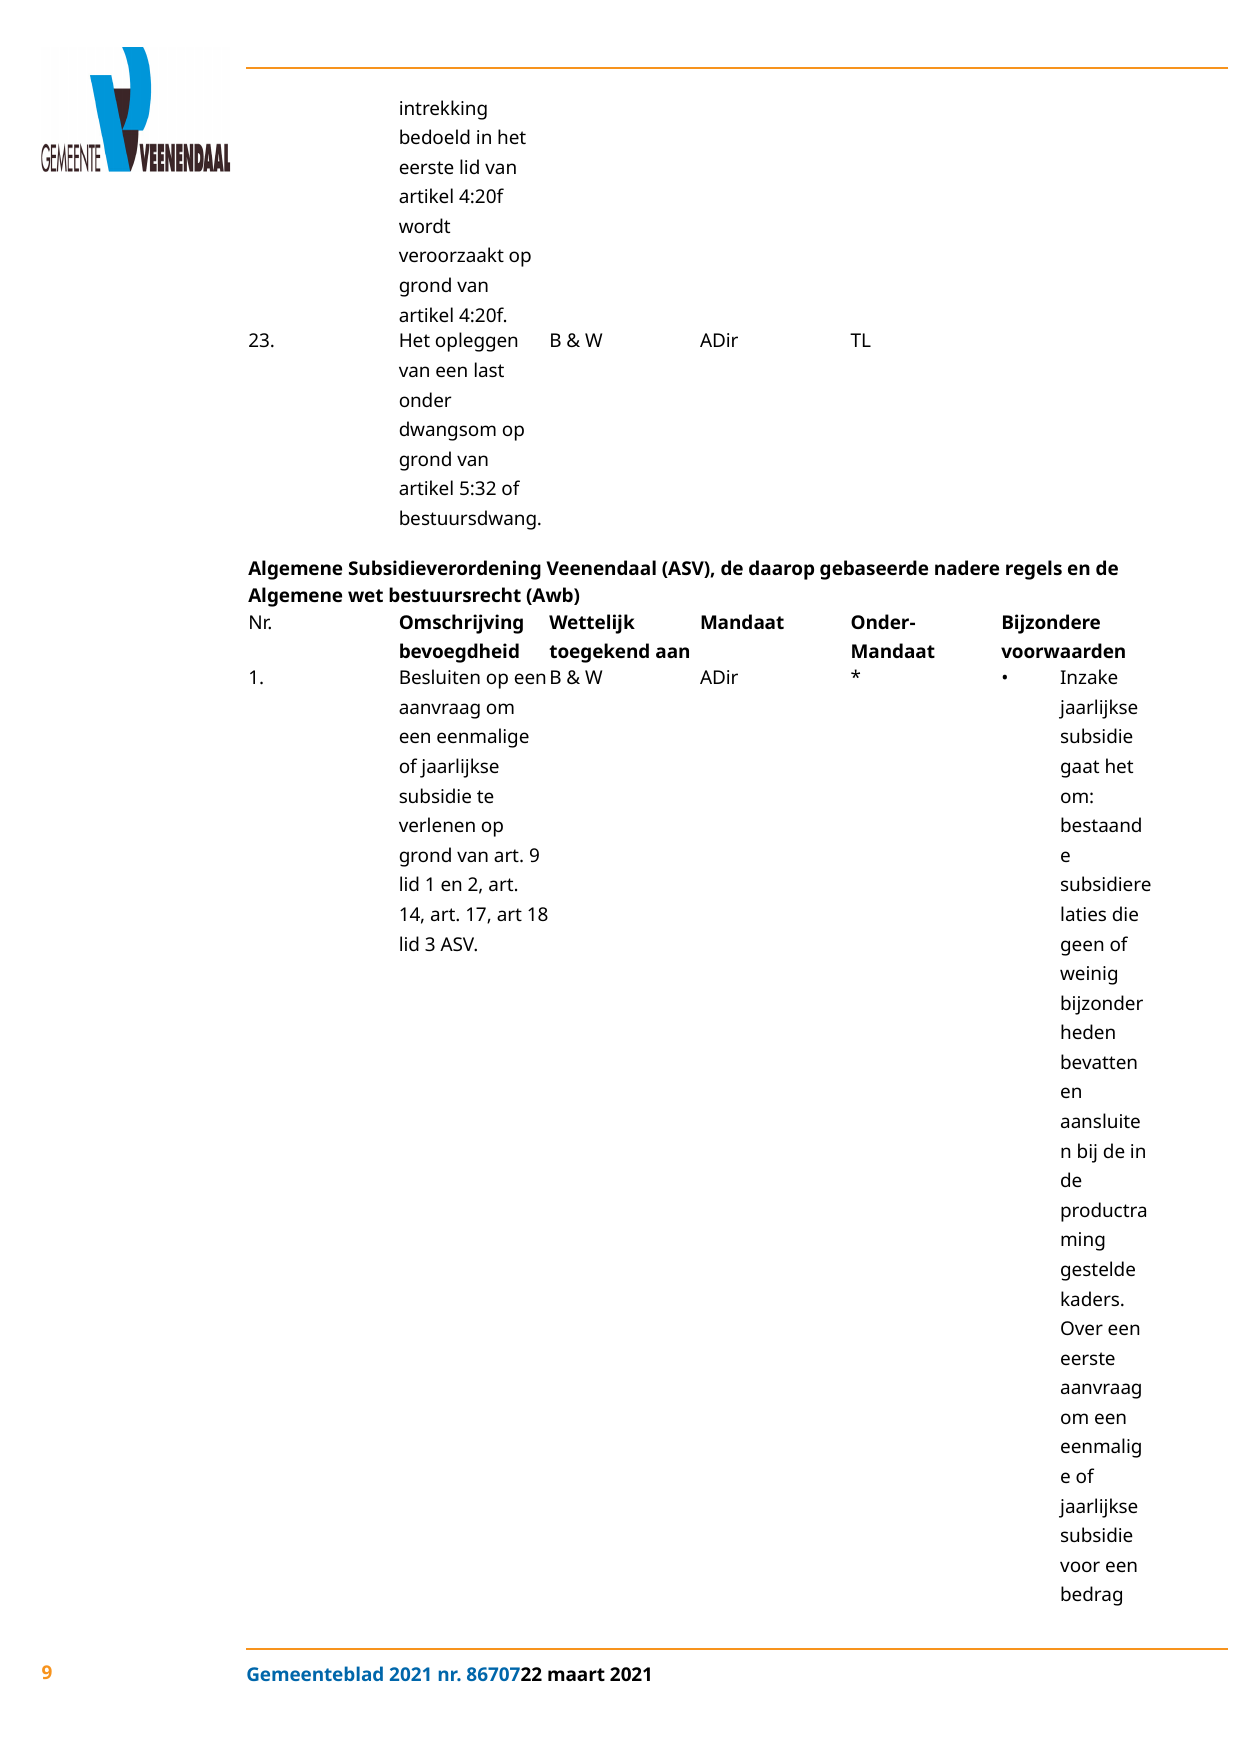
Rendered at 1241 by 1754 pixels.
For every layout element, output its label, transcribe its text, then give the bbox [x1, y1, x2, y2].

table_cell [850, 95, 1001, 328]
text Algemene Subsidieverordening Veenendaal (ASV), de daarop gebaseerde nadere regels en de Algemene wet bestuursrecht (Awb) [248, 555, 1152, 609]
table_cell intrekking bedoeld in het eerste lid van artikel 4:20f wordt veroorzaakt op grond van artikel 4:20f. [399, 95, 549, 328]
table_cell Besluiten op een aanvraag om een eenmalige of jaarlijkse subsidie te verlenen op grond van art. 9 lid 1 en 2, art. 14, art. 17, art 18 lid 3 ASV. [399, 665, 549, 1607]
table_cell [1001, 328, 1152, 531]
table_cell B & W [549, 665, 700, 1607]
picture [123, 47, 231, 172]
table_cell B & W [549, 328, 700, 531]
table_cell [1001, 95, 1152, 328]
table_cell [248, 328, 398, 531]
table_cell Inzake jaarlijkse subsidie gaat het om: bestaande subsidierelaties die geen of weinig bijzonderheden bevatten en aansluiten bij de in de productraming gestelde kaders. Over een eerste aanvraag om een eenmalige of jaarlijkse subsidie voor een bedrag [1001, 665, 1152, 1607]
table_cell [549, 95, 700, 328]
table_header Bijzondere voorwaarden [1001, 609, 1152, 664]
table_cell ADir [700, 665, 850, 1607]
table_header Onder- Mandaat [850, 609, 1001, 664]
table_header Wettelijk toegekend aan [549, 609, 700, 664]
picture [41, 47, 130, 172]
table_cell [248, 95, 398, 328]
table_cell [700, 95, 850, 328]
table_cell Het opleggen van een last onder dwangsom op grond van artikel 5:32 of bestuursdwang. [399, 328, 549, 531]
table_header Omschrijving bevoegdheid [399, 609, 549, 664]
table_cell [248, 665, 398, 1607]
table_header Nr. [248, 609, 398, 664]
table_cell TL [850, 328, 1001, 531]
table_cell * [850, 665, 1001, 1607]
table_header Mandaat [700, 609, 850, 664]
table_cell ADir [700, 328, 850, 531]
